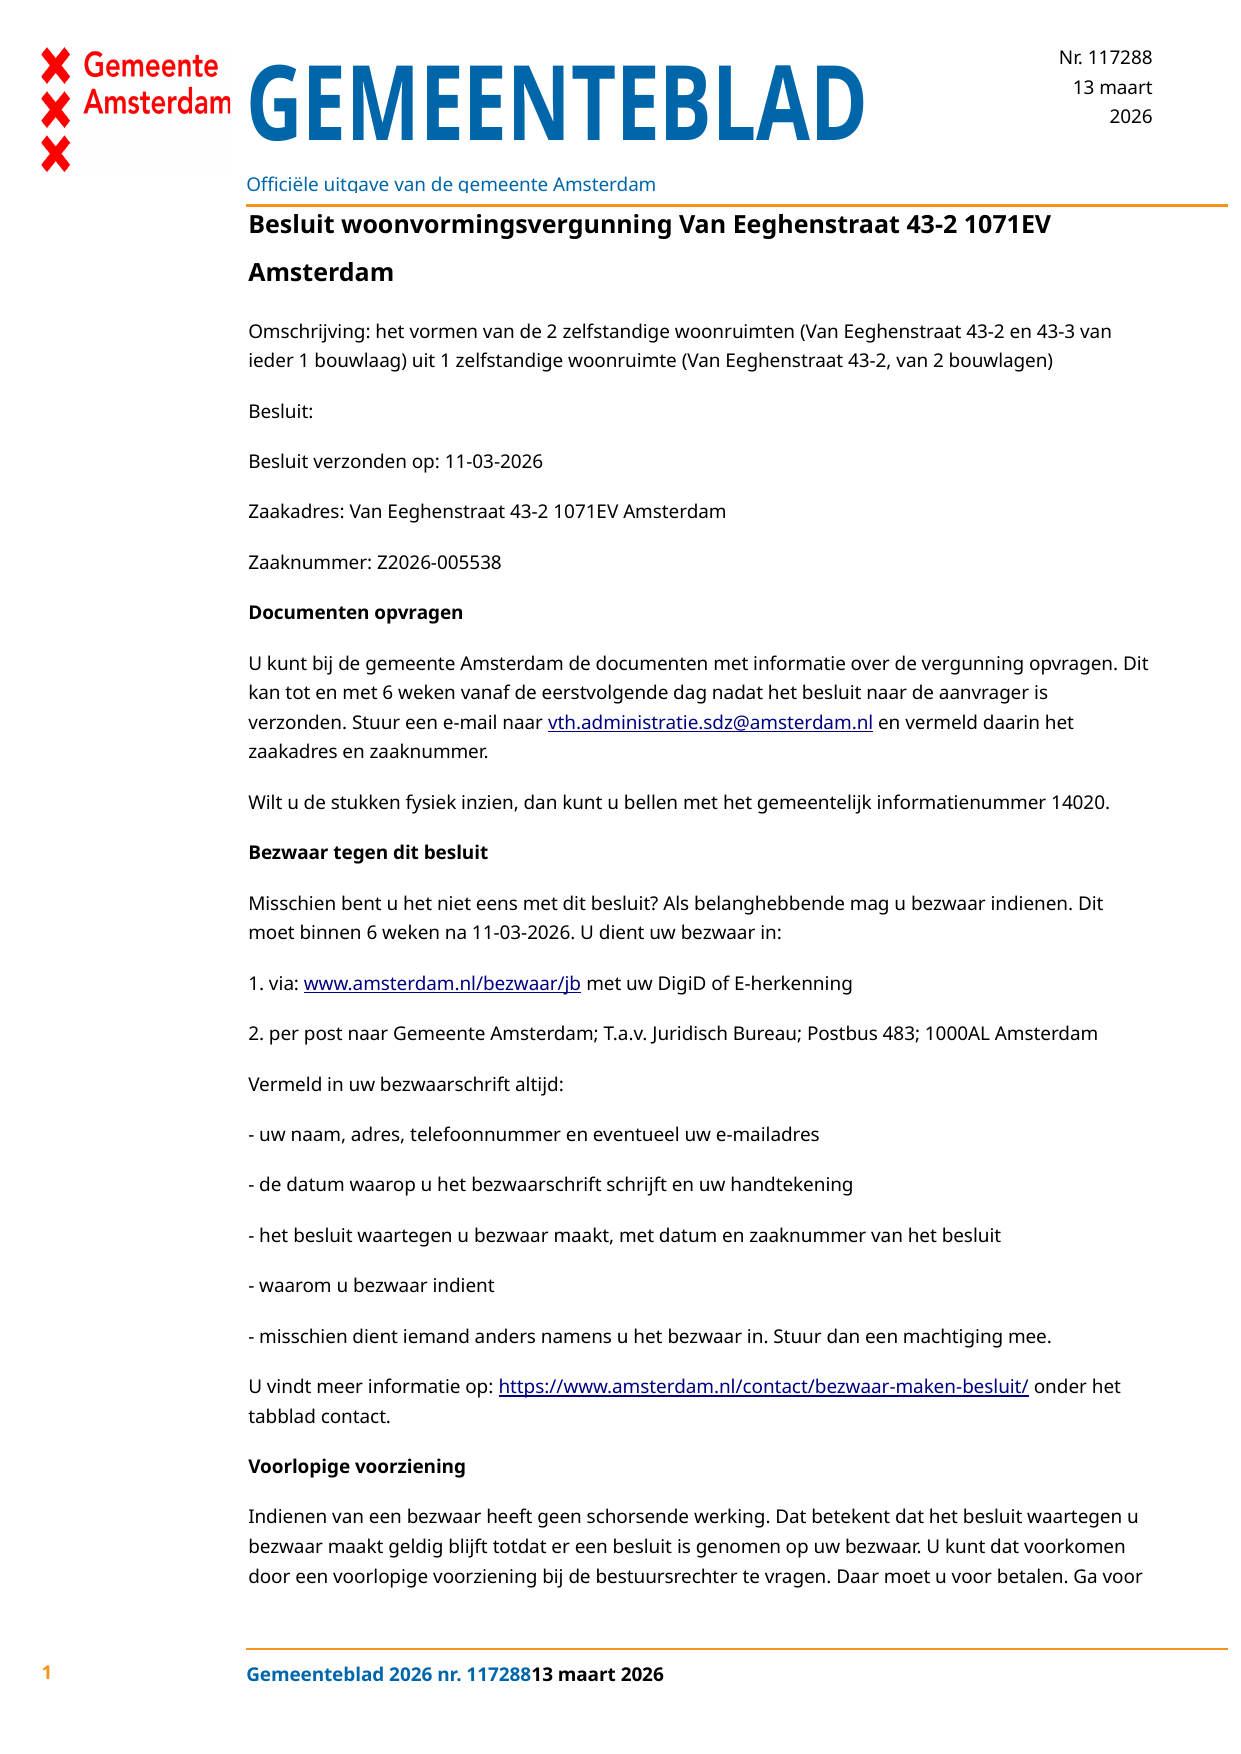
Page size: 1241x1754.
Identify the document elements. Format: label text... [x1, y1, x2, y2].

text - uw naam, adres, telefoonnummer en eventueel uw e-mailadres [248, 1121, 1152, 1147]
text Besluit woonvormingsvergunning Van Eeghenstraat 43-2 1071EV Amsterdam [248, 207, 1152, 288]
text Vermeld in uw bezwaarschrift altijd: [248, 1071, 1152, 1097]
text Zaaknummer: Z2026-005538 [248, 549, 1152, 575]
text - waarom u bezwaar indient [248, 1272, 1152, 1298]
picture [41, 47, 231, 172]
text - de datum waarop u het bezwaarschrift schrijft en uw handtekening [248, 1172, 1152, 1197]
text Besluit: [248, 398, 1152, 424]
text Misschien bent u het niet eens met dit besluit? Als belanghebbende mag u bezwaar indienen. Dit moet binnen 6 weken na 11-03-2026. U dient uw bezwaar in: [248, 890, 1152, 945]
text Omschrijving: het vormen van de 2 zelfstandige woonruimten (Van Eeghenstraat 43-2 en 43-3 van ieder 1 bouwlaag) uit 1 zelfstandige woonruimte (Van Eeghenstraat 43-2, van 2 bouwlagen) [248, 318, 1152, 373]
text 2. per post naar Gemeente Amsterdam; T.a.v. Juridisch Bureau; Postbus 483; 1000AL Amsterdam [248, 1020, 1152, 1046]
text Documenten opvragen [248, 599, 1152, 625]
text Besluit verzonden op: 11-03-2026 [248, 448, 1152, 474]
text Zaakadres: Van Eeghenstraat 43-2 1071EV Amsterdam [248, 499, 1152, 524]
text Wilt u de stukken fysiek inzien, dan kunt u bellen met het gemeentelijk informatienummer 14020. [248, 789, 1152, 815]
text Indienen van een bezwaar heeft geen schorsende werking. Dat betekent dat het besluit waartegen u bezwaar maakt geldig blijft totdat er een besluit is genomen op uw bezwaar. U kunt dat voorkomen door een voorlopige voorziening bij de bestuursrechter te vragen. Daar moet u voor betalen. Ga voor [248, 1504, 1152, 1589]
text - het besluit waartegen u bezwaar maakt, met datum en zaaknummer van het besluit [248, 1222, 1152, 1248]
text U vindt meer informatie op: https://www.amsterdam.nl/contact/bezwaar-maken-besluit/ onder het tabblad contact. [248, 1373, 1152, 1429]
text - misschien dient iemand anders namens u het bezwaar in. Stuur dan een machtiging mee. [248, 1323, 1152, 1349]
text Bezwaar tegen dit besluit [248, 839, 1152, 865]
text 1. via: www.amsterdam.nl/bezwaar/jb met uw DigiD of E-herkenning [248, 970, 1152, 996]
text Voorlopige voorziening [248, 1453, 1152, 1479]
text U kunt bij de gemeente Amsterdam de documenten met informatie over de vergunning opvragen. Dit kan tot en met 6 weken vanaf de eerstvolgende dag nadat het besluit naar de aanvrager is verzonden. Stuur een e-mail naar vth.administratie.sdz@amsterdam.nl en vermeld daarin het zaakadres en zaaknummer. [248, 650, 1152, 764]
